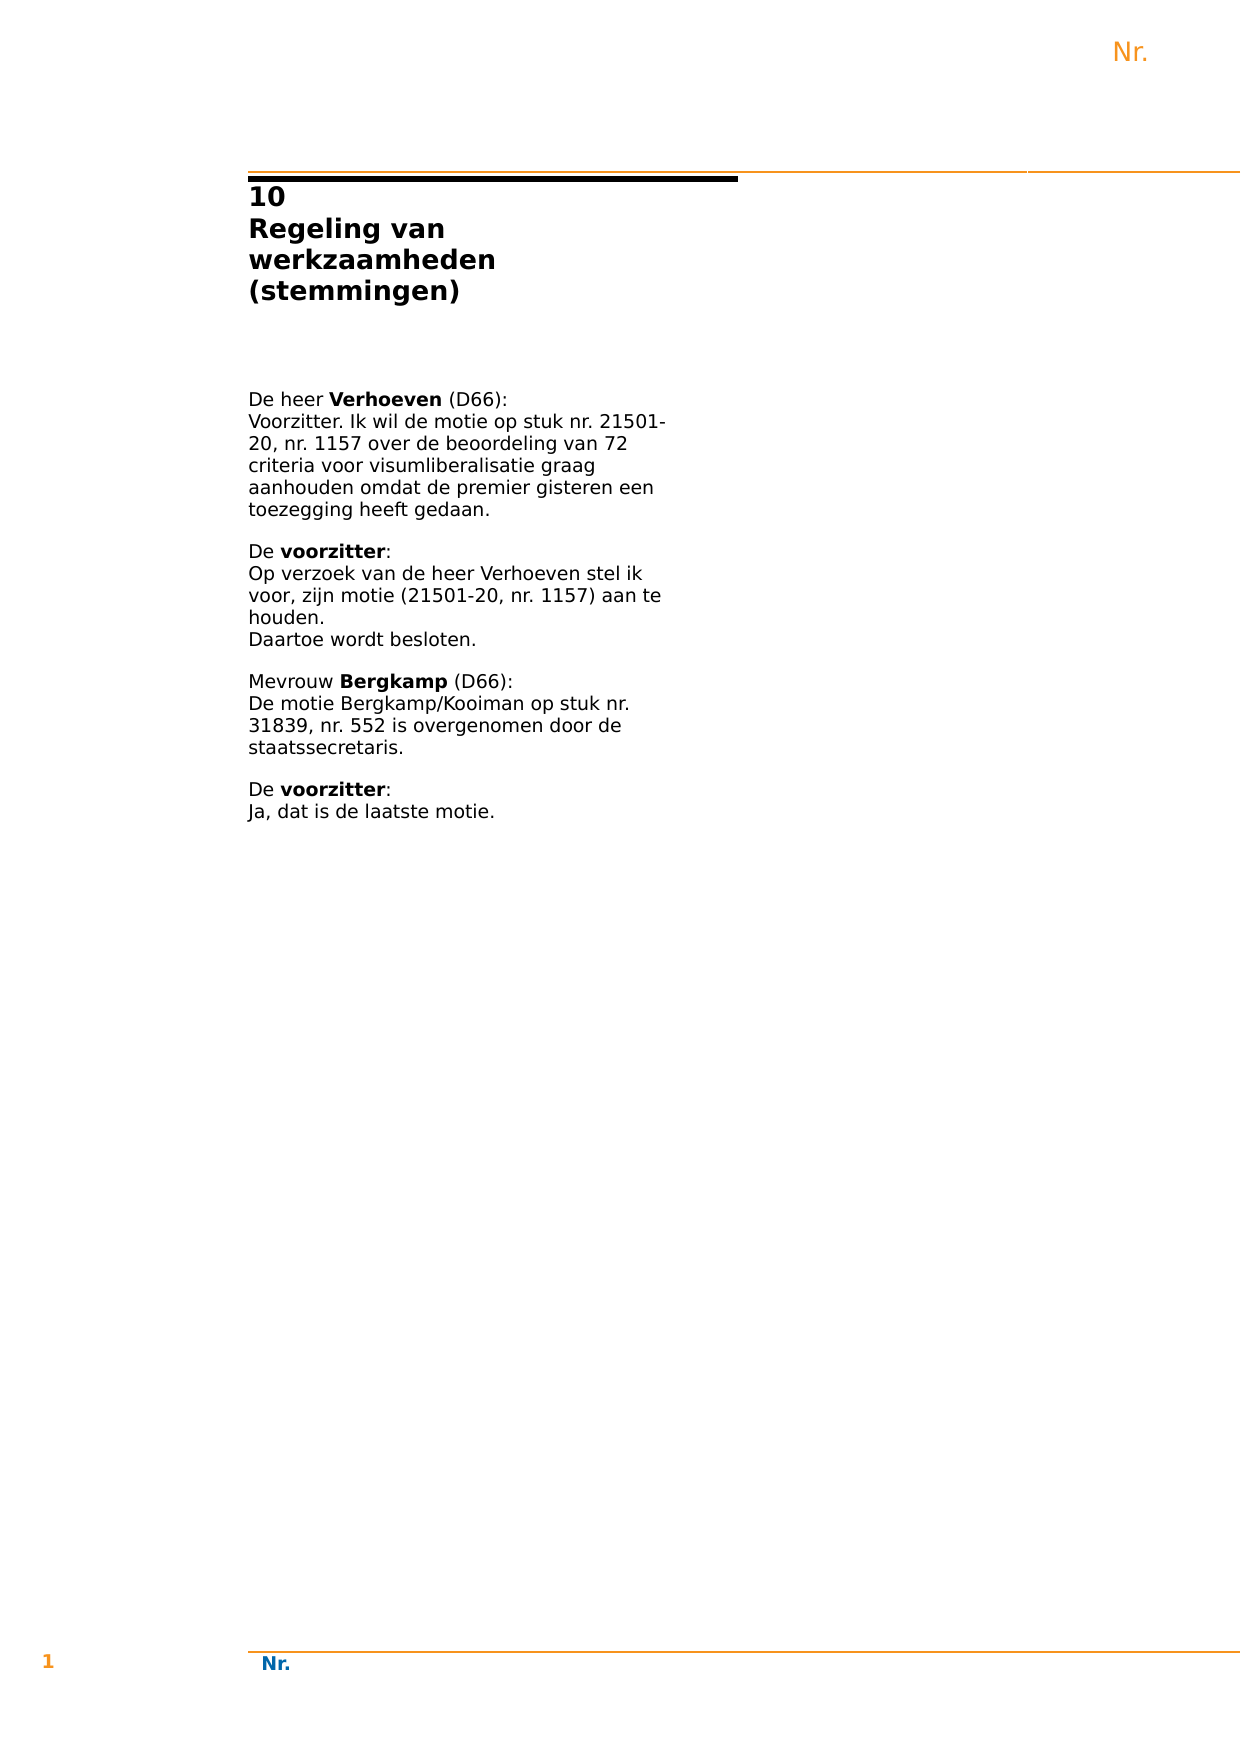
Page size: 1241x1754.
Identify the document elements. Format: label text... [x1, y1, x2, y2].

text De motie Bergkamp/Kooiman op stuk nr. 31839, nr. 552 is overgenomen door de staatssecretaris. [248, 693, 691, 758]
text Op verzoek van de heer Verhoeven stel ik voor, zijn motie (21501-20, nr. 1157) aan te houden. [248, 563, 691, 629]
text De voorzitter: [248, 541, 691, 563]
text Mevrouw Bergkamp (D66): [248, 671, 691, 693]
title 10 Regeling van werkzaamheden (stemmingen) [248, 182, 691, 307]
text De heer Verhoeven (D66): [248, 389, 691, 411]
text De voorzitter: [248, 778, 691, 801]
text Daartoe wordt besloten. [248, 629, 691, 651]
text Ja, dat is de laatste motie. [248, 801, 691, 822]
text Voorzitter. Ik wil de motie op stuk nr. 21501-20, nr. 1157 over de beoordeling van 72 criteria voor visumliberalisatie graag aanhouden omdat de premier gisteren een toezegging heeft gedaan. [248, 411, 691, 521]
